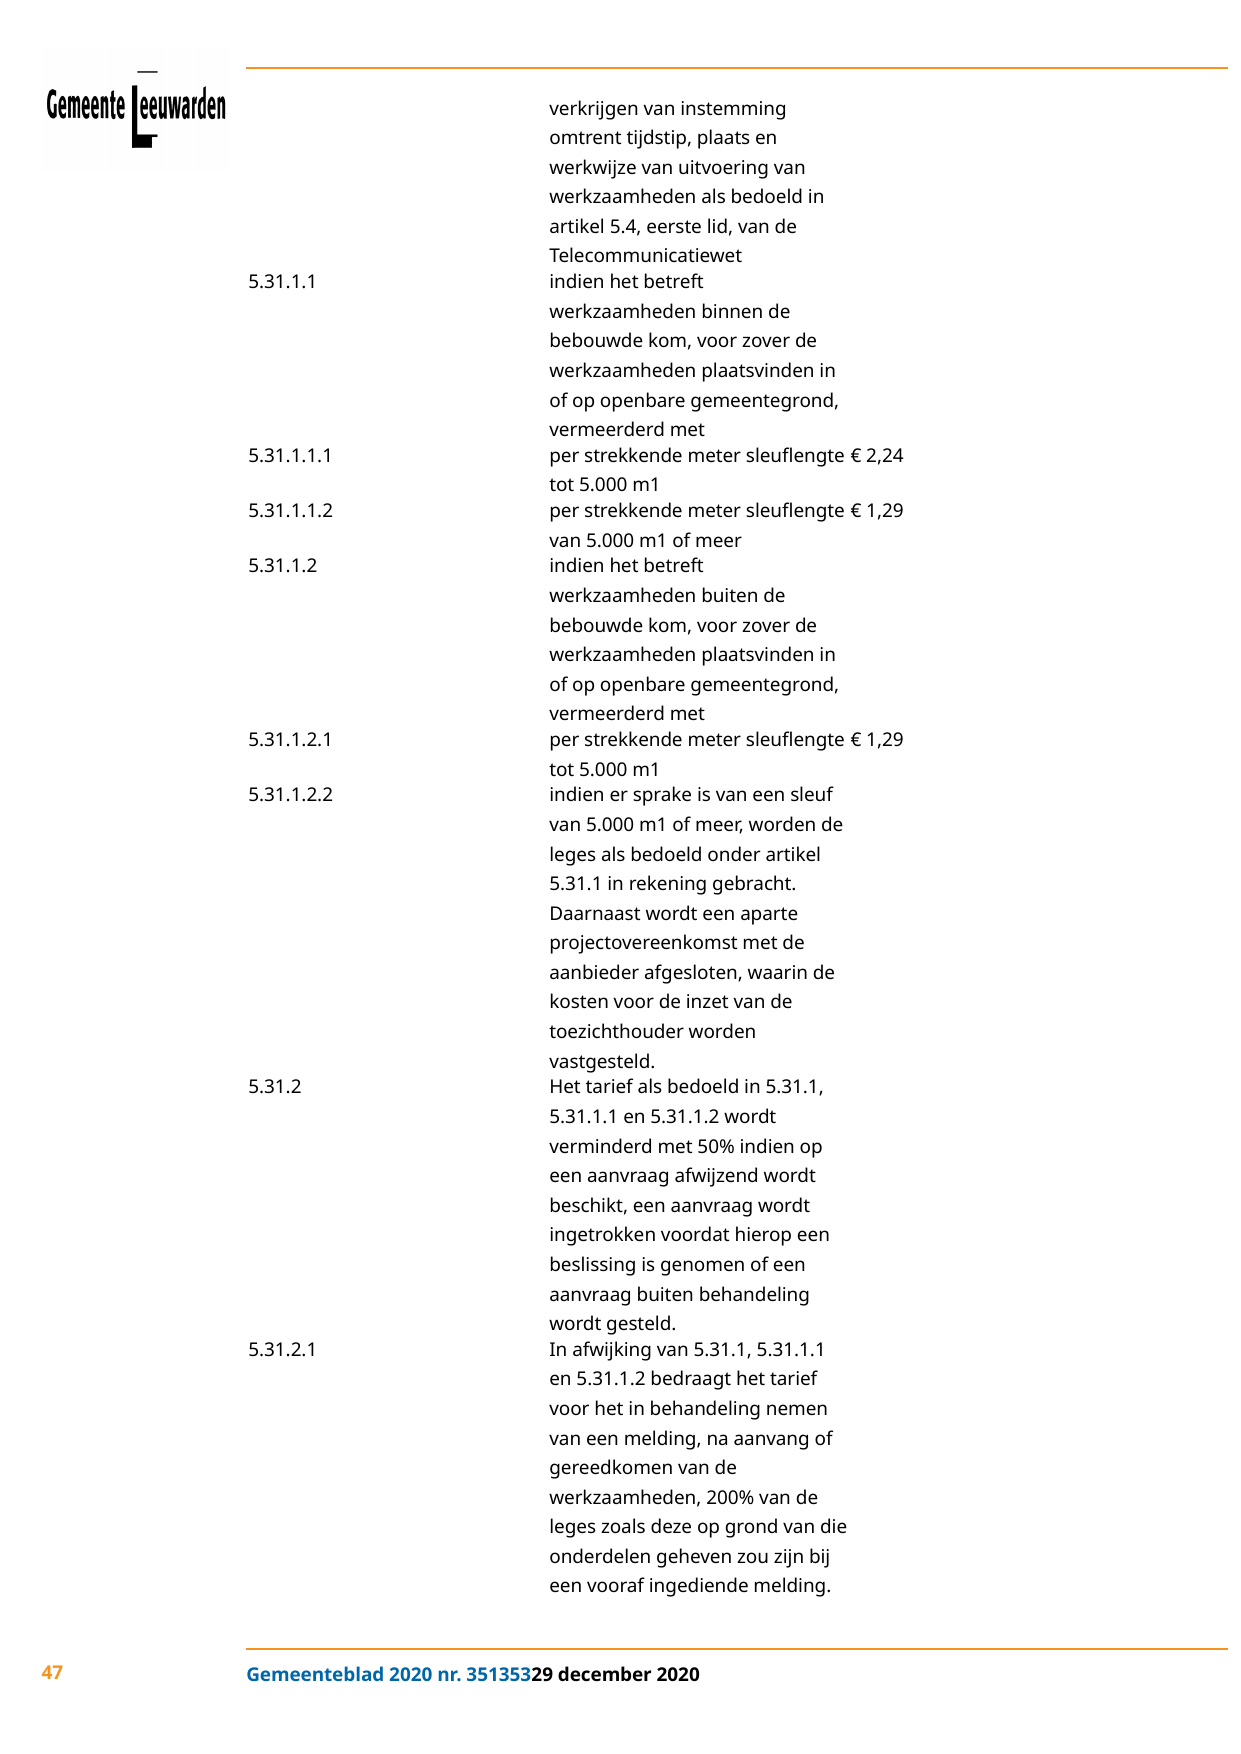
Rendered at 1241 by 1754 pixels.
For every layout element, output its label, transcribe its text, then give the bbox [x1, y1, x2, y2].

table_cell 5.31.1.2 [248, 553, 549, 726]
table_cell € 1,29 [850, 726, 1152, 782]
table_cell 5.31.2 [248, 1074, 549, 1336]
table_cell 5.31.2.1 [248, 1336, 549, 1598]
table_cell 5.31.1.2.2 [248, 782, 549, 1074]
picture [41, 47, 231, 172]
table_cell 5.31.1.1 [248, 269, 549, 442]
table_cell indien er sprake is van een sleuf van 5.000 m1 of meer, worden de leges als bedoeld onder artikel 5.31.1 in rekening gebracht. Daarnaast wordt een aparte projectovereenkomst met de aanbieder afgesloten, waarin de kosten voor de inzet van de toezichthouder worden vastgesteld. [549, 782, 850, 1074]
table_cell indien het betreft werkzaamheden binnen de bebouwde kom, voor zover de werkzaamheden plaatsvinden in of op openbare gemeentegrond, vermeerderd met [549, 269, 850, 442]
table_cell [850, 782, 1152, 1074]
table_cell 5.31.1.2.1 [248, 726, 549, 782]
table_cell Het tarief als bedoeld in 5.31.1, 5.31.1.1 en 5.31.1.2 wordt verminderd met 50% indien op een aanvraag afwijzend wordt beschikt, een aanvraag wordt ingetrokken voordat hierop een beslissing is genomen of een aanvraag buiten behandeling wordt gesteld. [549, 1074, 850, 1336]
table_cell € 1,29 [850, 498, 1152, 553]
table_cell [850, 269, 1152, 442]
table_cell [850, 553, 1152, 726]
table_cell 5.31.1.1.2 [248, 498, 549, 553]
table_cell [850, 1074, 1152, 1336]
table_cell 5.31.1.1.1 [248, 442, 549, 497]
table_cell per strekkende meter sleuflengte tot 5.000 m1 [549, 442, 850, 497]
table_cell indien het betreft werkzaamheden buiten de bebouwde kom, voor zover de werkzaamheden plaatsvinden in of op openbare gemeentegrond, vermeerderd met [549, 553, 850, 726]
table_cell € 2,24 [850, 442, 1152, 497]
table_cell [248, 95, 549, 268]
table_cell per strekkende meter sleuflengte van 5.000 m1 of meer [549, 498, 850, 553]
table_cell [850, 95, 1152, 268]
table_cell In afwijking van 5.31.1, 5.31.1.1 en 5.31.1.2 bedraagt het tarief voor het in behandeling nemen van een melding, na aanvang of gereedkomen van de werkzaamheden, 200% van de leges zoals deze op grond van die onderdelen geheven zou zijn bij een vooraf ingediende melding. [549, 1336, 850, 1598]
table_cell [850, 1336, 1152, 1598]
table_cell per strekkende meter sleuflengte tot 5.000 m1 [549, 726, 850, 782]
table_cell verkrijgen van instemming omtrent tijdstip, plaats en werkwijze van uitvoering van werkzaamheden als bedoeld in artikel 5.4, eerste lid, van de Telecommunicatiewet [549, 95, 850, 268]
